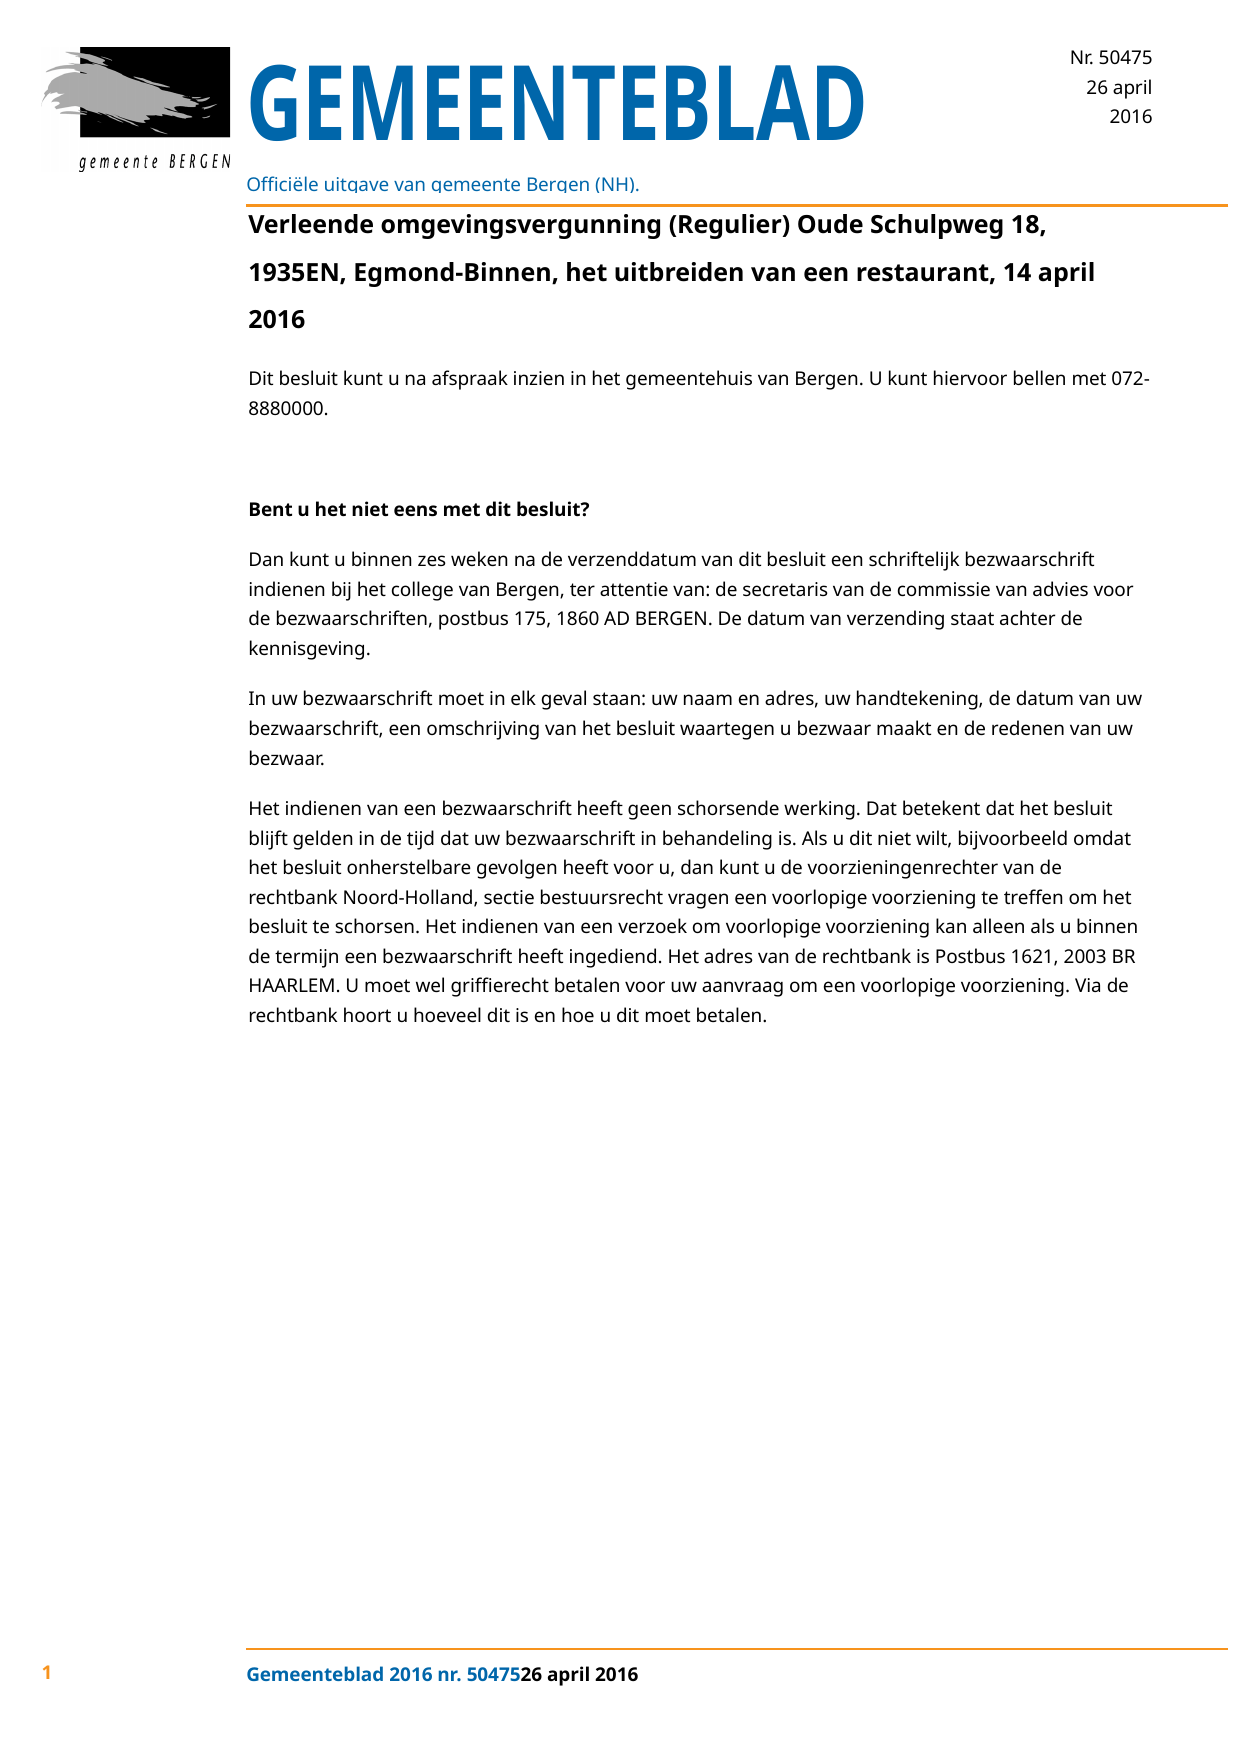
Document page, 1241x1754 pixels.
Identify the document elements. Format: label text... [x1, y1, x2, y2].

text Het indienen van een bezwaarschrift heeft geen schorsende werking. Dat betekent dat het besluit blijft gelden in de tijd dat uw bezwaarschrift in behandeling is. Als u dit niet wilt, bijvoorbeeld omdat het besluit onherstelbare gevolgen heeft voor u, dan kunt u de voorzieningenrechter van de rechtbank Noord-Holland, sectie bestuursrecht vragen een voorlopige voorziening te treffen om het besluit te schorsen. Het indienen van een verzoek om voorlopige voorziening kan alleen als u binnen de termijn een bezwaarschrift heeft ingediend. Het adres van de rechtbank is Postbus 1621, 2003 BR HAARLEM. U moet wel griffierecht betalen voor uw aanvraag om een voorlopige voorziening. Via de rechtbank hoort u hoeveel dit is en hoe u dit moet betalen. [248, 795, 1152, 1028]
text In uw bezwaarschrift moet in elk geval staan: uw naam en adres, uw handtekening, de datum van uw bezwaarschrift, een omschrijving van het besluit waartegen u bezwaar maakt en de redenen van uw bezwaar. [248, 686, 1152, 770]
text Dit besluit kunt u na afspraak inzien in het gemeentehuis van Bergen. U kunt hiervoor bellen met 072-8880000. [248, 366, 1152, 421]
picture [41, 47, 231, 172]
text Bent u het niet eens met dit besluit? [248, 496, 1152, 522]
text Dan kunt u binnen zes weken na de verzenddatum van dit besluit een schriftelijk bezwaarschrift indienen bij het college van Bergen, ter attentie van: de secretaris van de commissie van advies voor de bezwaarschriften, postbus 175, 1860 AD BERGEN. De datum van verzending staat achter de kennisgeving. [248, 546, 1152, 661]
text Verleende omgevingsvergunning (Regulier) Oude Schulpweg 18, 1935EN, Egmond-Binnen, het uitbreiden van een restaurant, 14 april 2016 [248, 207, 1152, 336]
